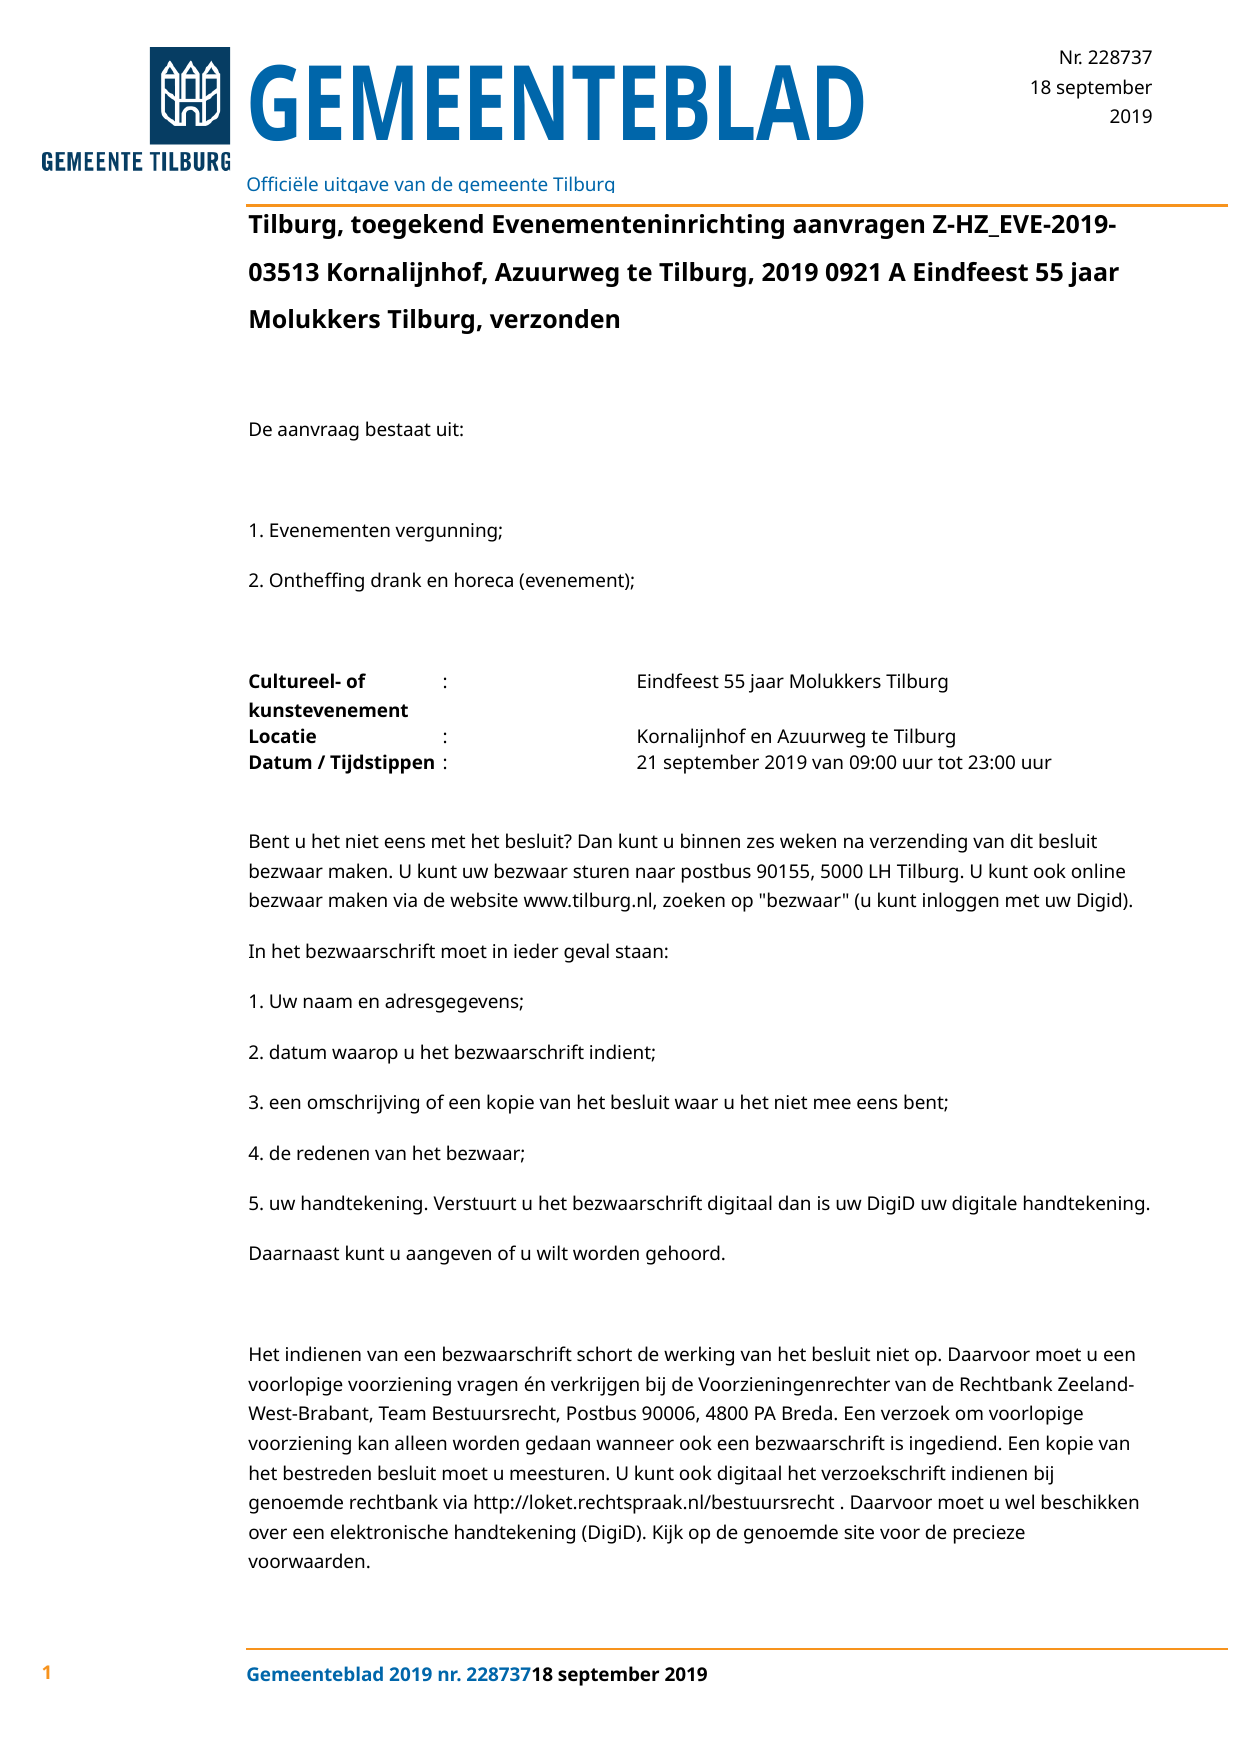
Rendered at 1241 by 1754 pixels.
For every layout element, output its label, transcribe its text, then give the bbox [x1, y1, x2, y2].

text 1. Evenementen vergunning; [248, 517, 1152, 542]
text 2. datum waarop u het bezwaarschrift indient; [248, 1039, 1152, 1065]
text Het indienen van een bezwaarschrift schort de werking van het besluit niet op. Daarvoor moet u een voorlopige voorziening vragen én verkrijgen bij de Voorzieningenrechter van de Rechtbank Zeeland-West-Brabant, Team Bestuursrecht, Postbus 90006, 4800 PA Breda. Een verzoek om voorlopige voorziening kan alleen worden gedaan wanneer ook een bezwaarschrift is ingediend. Een kopie van het bestreden besluit moet u meesturen. U kunt ook digitaal het verzoekschrift indienen bij genoemde rechtbank via http://loket.rechtspraak.nl/bestuursrecht . Daarvoor moet u wel beschikken over een elektronische handtekening (DigiD). Kijk op de genoemde site voor de precieze voorwaarden. [248, 1341, 1152, 1574]
text 5. uw handtekening. Verstuurt u het bezwaarschrift digitaal dan is uw DigiD uw digitale handtekening. [248, 1190, 1152, 1216]
table_cell Datum / Tijdstippen [248, 749, 442, 775]
table_header : [442, 668, 636, 723]
text 3. een omschrijving of een kopie van het besluit waar u het niet mee eens bent; [248, 1089, 1152, 1115]
text Daarnaast kunt u aangeven of u wilt worden gehoord. [248, 1241, 1152, 1266]
text De aanvraag bestaat uit: [248, 416, 1152, 442]
text In het bezwaarschrift moet in ieder geval staan: [248, 938, 1152, 964]
text 4. de redenen van het bezwaar; [248, 1140, 1152, 1166]
text Bent u het niet eens met het besluit? Dan kunt u binnen zes weken na verzending van dit besluit bezwaar maken. U kunt uw bezwaar sturen naar postbus 90155, 5000 LH Tilburg. U kunt ook online bezwaar maken via de website www.tilburg.nl, zoeken op "bezwaar" (u kunt inloggen met uw Digid). [248, 828, 1152, 913]
table_cell : [442, 724, 636, 749]
table_cell Kornalijnhof en Azuurweg te Tilburg [636, 724, 1152, 749]
picture [41, 47, 231, 172]
table_cell : [442, 749, 636, 775]
table_cell 21 september 2019 van 09:00 uur tot 23:00 uur [636, 749, 1152, 775]
table_cell Locatie [248, 724, 442, 749]
table_header Eindfeest 55 jaar Molukkers Tilburg [636, 668, 1152, 723]
text 1. Uw naam en adresgegevens; [248, 988, 1152, 1014]
text 2. Ontheffing drank en horeca (evenement); [248, 567, 1152, 593]
table_header Cultureel- of kunstevenement [248, 668, 442, 723]
text Tilburg, toegekend Evenementeninrichting aanvragen Z-HZ_EVE-2019-03513 Kornalijnhof, Azuurweg te Tilburg, 2019 0921 A Eindfeest 55 jaar Molukkers Tilburg, verzonden [248, 207, 1152, 336]
